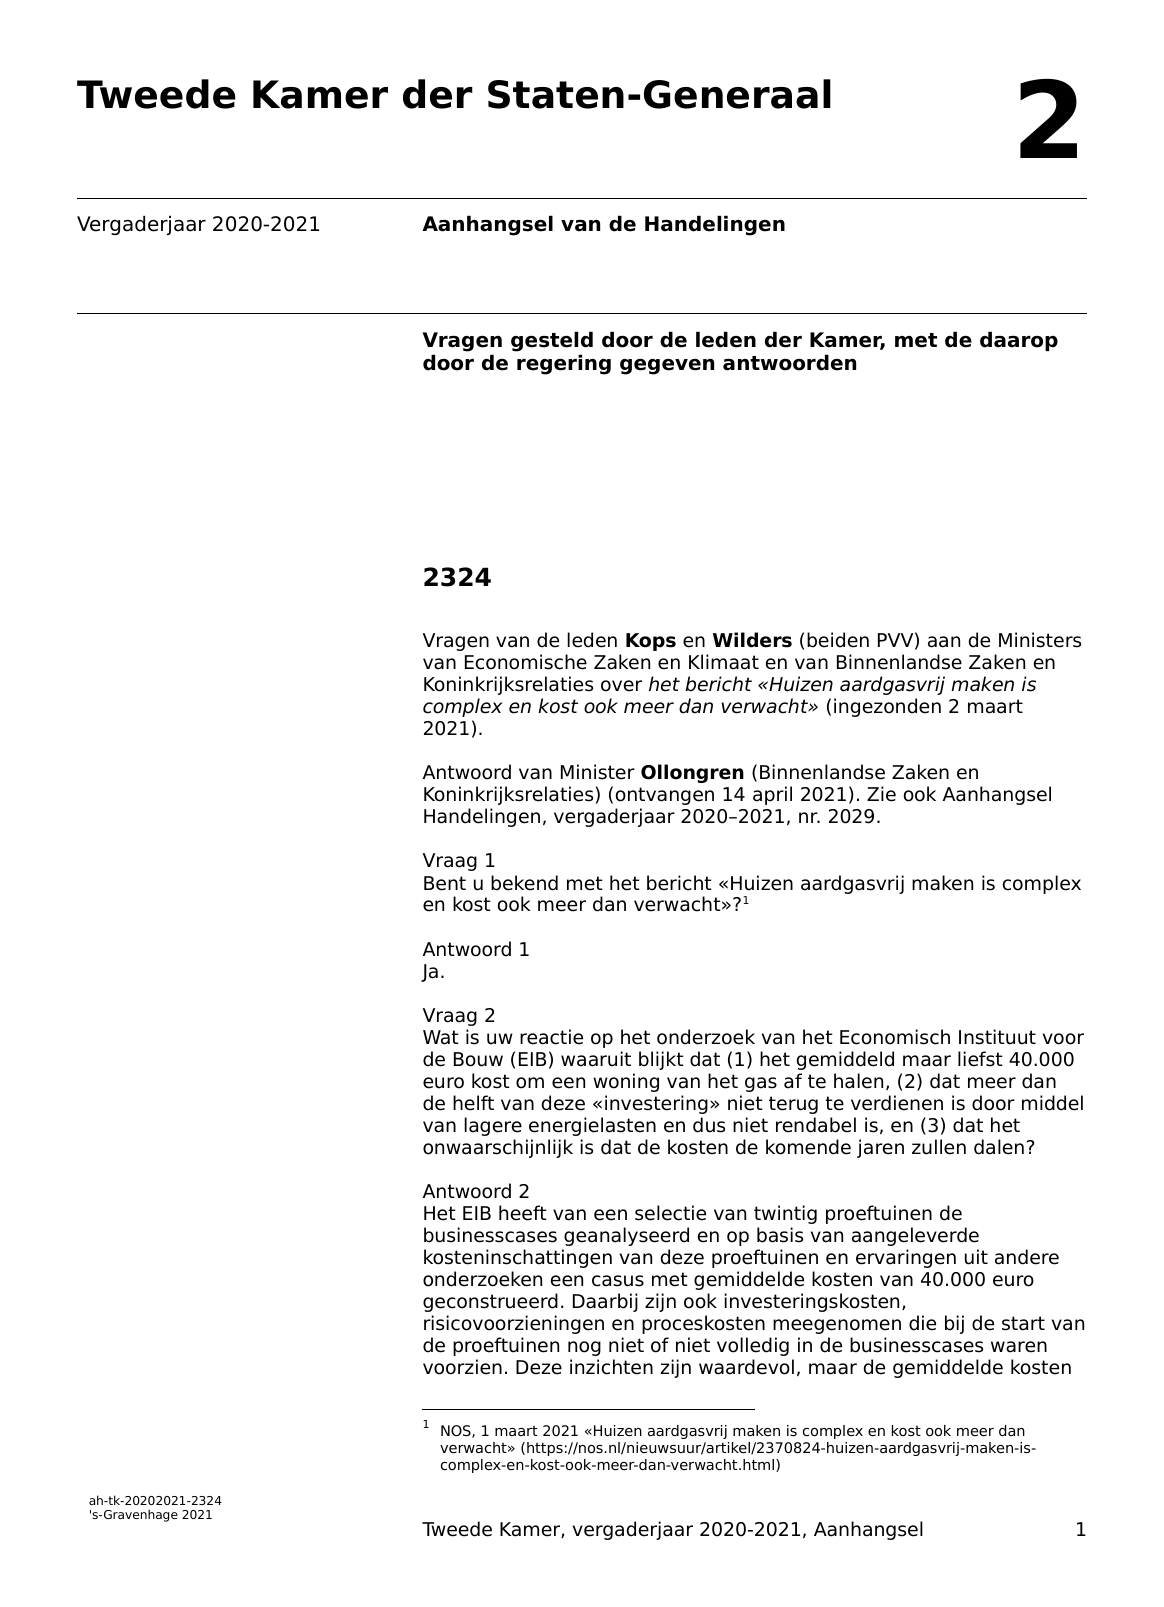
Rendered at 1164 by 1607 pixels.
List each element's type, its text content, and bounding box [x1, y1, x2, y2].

text Vragen van de leden Kops en Wilders (beiden PVV) aan de Ministers van Economische Zaken en Klimaat en van Binnenlandse Zaken en Koninkrijksrelaties over het bericht «Huizen aardgasvrij maken is complex en kost ook meer dan verwacht» (ingezonden 2 maart 2021). [422, 630, 1087, 740]
text Wat is uw reactie op het onderzoek van het Economisch Instituut voor de Bouw (EIB) waaruit blijkt dat (1) het gemiddeld maar liefst 40.000 euro kost om een woning van het gas af te halen, (2) dat meer dan de helft van deze «investering» niet terug te verdienen is door middel van lagere energielasten en dus niet rendabel is, en (3) dat het onwaarschijnlijk is dat de kosten de komende jaren zullen dalen? [422, 1027, 1087, 1158]
table_header Tweede Kamer der Staten-Generaal [77, 59, 886, 198]
table_cell Aanhangsel van de Handelingen [422, 199, 1087, 313]
text Antwoord 2 [422, 1181, 1087, 1203]
text Bent u bekend met het bericht «Huizen aardgasvrij maken is complex en kost ook meer dan verwacht»? [422, 872, 1087, 916]
text Het EIB heeft van een selectie van twintig proeftuinen de businesscases geanalyseerd en op basis van aangeleverde kosteninschattingen van deze proeftuinen en ervaringen uit andere onderzoeken een casus met gemiddelde kosten van 40.000 euro geconstrueerd. Daarbij zijn ook investeringskosten, risicovoorzieningen en proceskosten meegenomen die bij de start van de proeftuinen nog niet of niet volledig in de businesscases waren voorzien. Deze inzichten zijn waardevol, maar de gemiddelde kosten [422, 1203, 1087, 1378]
text ah-tk-20202021-2324 [88, 1494, 323, 1508]
text NOS, 1 maart 2021 «Huizen aardgasvrij maken is complex en kost ook meer dan verwacht» (https://nos.nl/nieuwsuur/artikel/2370824-huizen-aardgasvrij-maken-is-complex-en-kost-ook-meer-dan-verwacht.html) [422, 1418, 1087, 1474]
table_cell Vragen gesteld door de leden der Kamer, met de daarop door de regering gegeven antwoorden [422, 314, 1087, 375]
text 2324 [422, 563, 1087, 592]
text Vraag 2 [422, 1005, 1087, 1027]
text 's-Gravenhage 2021 [88, 1508, 323, 1522]
table_header 2 [886, 59, 1087, 198]
text Vraag 1 [422, 850, 1087, 872]
text Antwoord 1 [422, 938, 1087, 961]
text Ja. [422, 961, 1087, 982]
text Antwoord van Minister Ollongren (Binnenlandse Zaken en Koninkrijksrelaties) (ontvangen 14 april 2021). Zie ook Aanhangsel Handelingen, vergaderjaar 2020–2021, nr. 2029. [422, 762, 1087, 828]
table_cell [77, 314, 422, 375]
table_cell Vergaderjaar 2020-2021 [77, 199, 422, 313]
